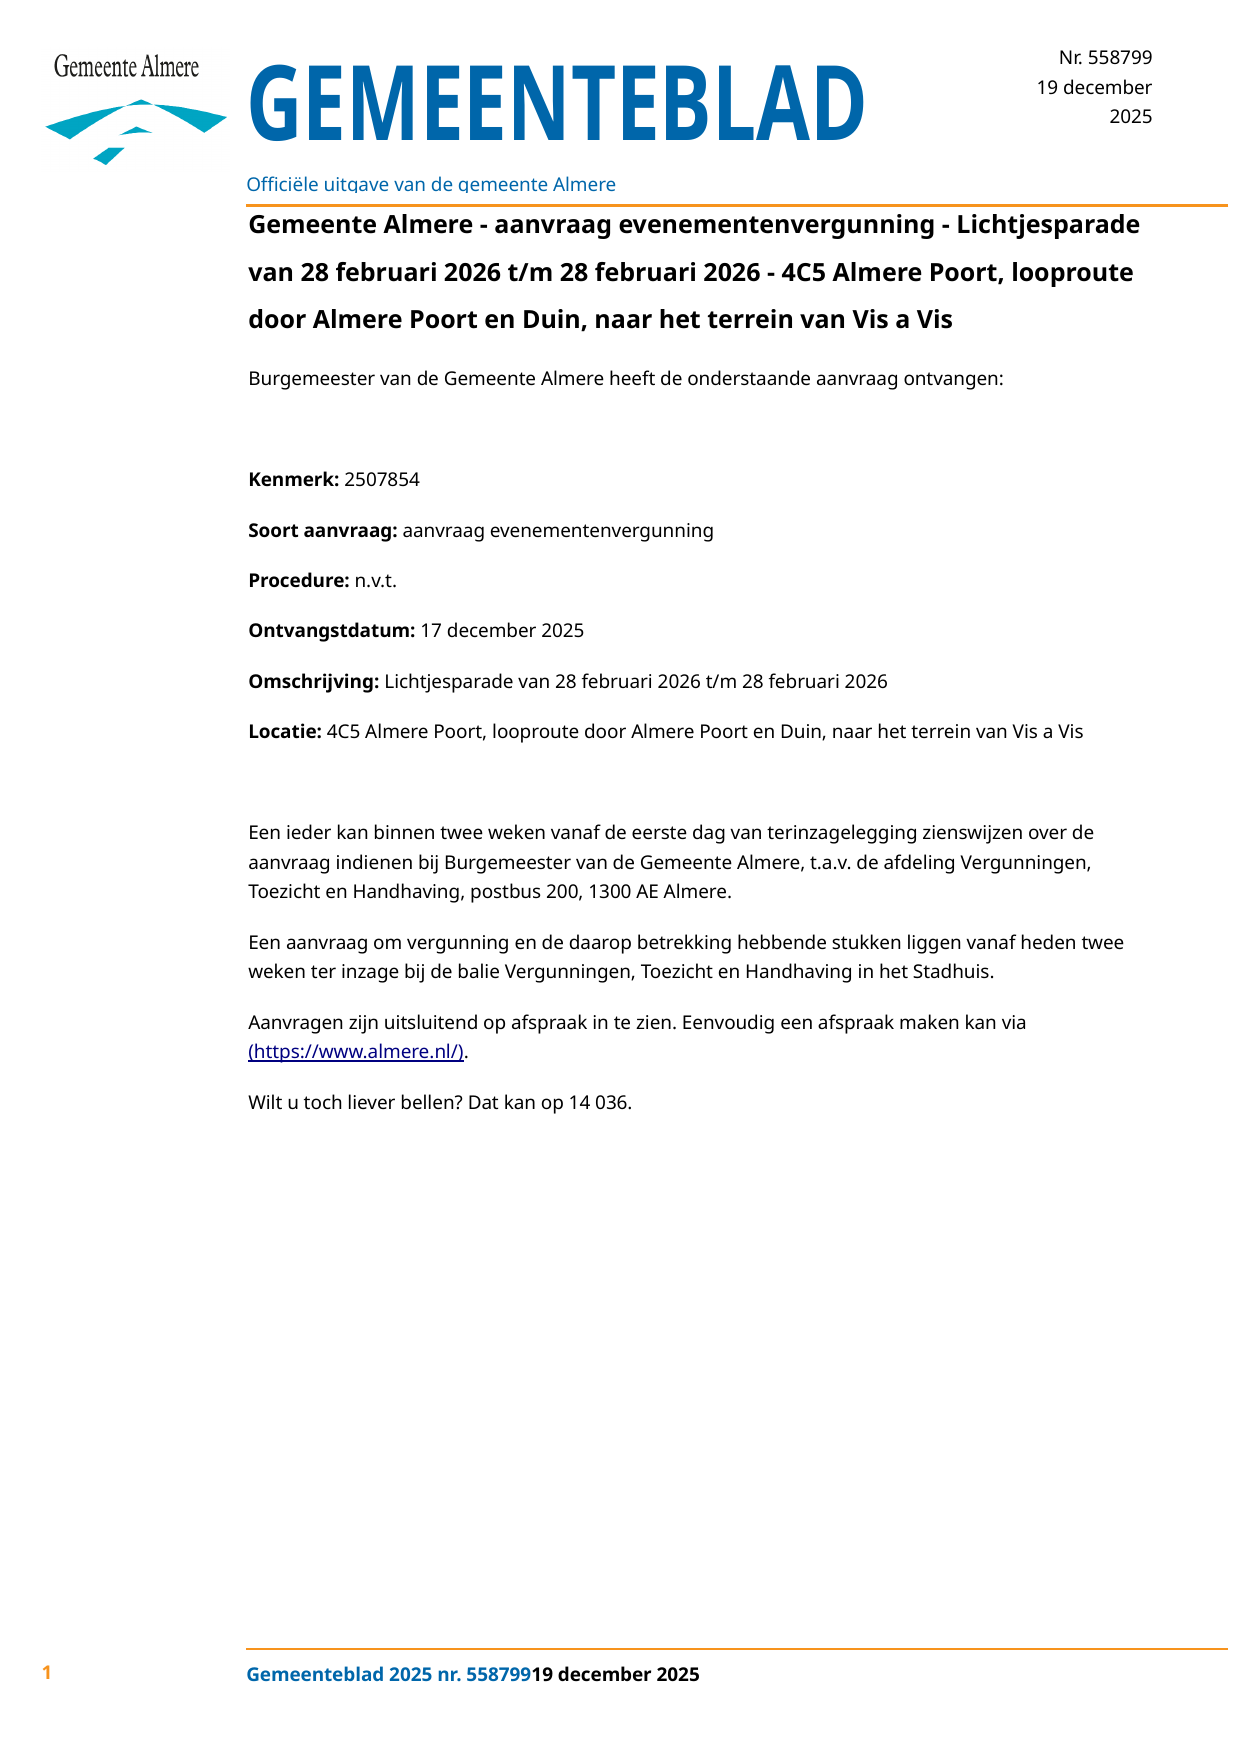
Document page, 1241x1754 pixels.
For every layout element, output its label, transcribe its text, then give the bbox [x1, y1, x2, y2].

text Procedure: n.v.t. [248, 567, 1152, 593]
text Omschrijving: Lichtjesparade van 28 februari 2026 t/m 28 februari 2026 [248, 668, 1152, 694]
text Gemeente Almere - aanvraag evenementenvergunning - Lichtjesparade van 28 februari 2026 t/m 28 februari 2026 - 4C5 Almere Poort, looproute door Almere Poort en Duin, naar het terrein van Vis a Vis [248, 207, 1152, 336]
text Een ieder kan binnen twee weken vanaf de eerste dag van terinzagelegging zienswijzen over de aanvraag indienen bij Burgemeester van de Gemeente Almere, t.a.v. de afdeling Vergunningen, Toezicht en Handhaving, postbus 200, 1300 AE Almere. [248, 819, 1152, 904]
text Wilt u toch liever bellen? Dat kan op 14 036. [248, 1089, 1152, 1114]
text Locatie: 4C5 Almere Poort, looproute door Almere Poort en Duin, naar het terrein van Vis a Vis [248, 718, 1152, 744]
text Kenmerk: 2507854 [248, 466, 1152, 492]
text Een aanvraag om vergunning en de daarop betrekking hebbende stukken liggen vanaf heden twee weken ter inzage bij de balie Vergunningen, Toezicht en Handhaving in het Stadhuis. [248, 929, 1152, 984]
text Aanvragen zijn uitsluitend op afspraak in te zien. Eenvoudig een afspraak maken kan via (https://www.almere.nl/). [248, 1009, 1152, 1064]
text Ontvangstdatum: 17 december 2025 [248, 618, 1152, 643]
text Burgemeester van de Gemeente Almere heeft de onderstaande aanvraag ontvangen: [248, 366, 1152, 391]
picture [41, 47, 231, 172]
text Soort aanvraag: aanvraag evenementenvergunning [248, 517, 1152, 542]
